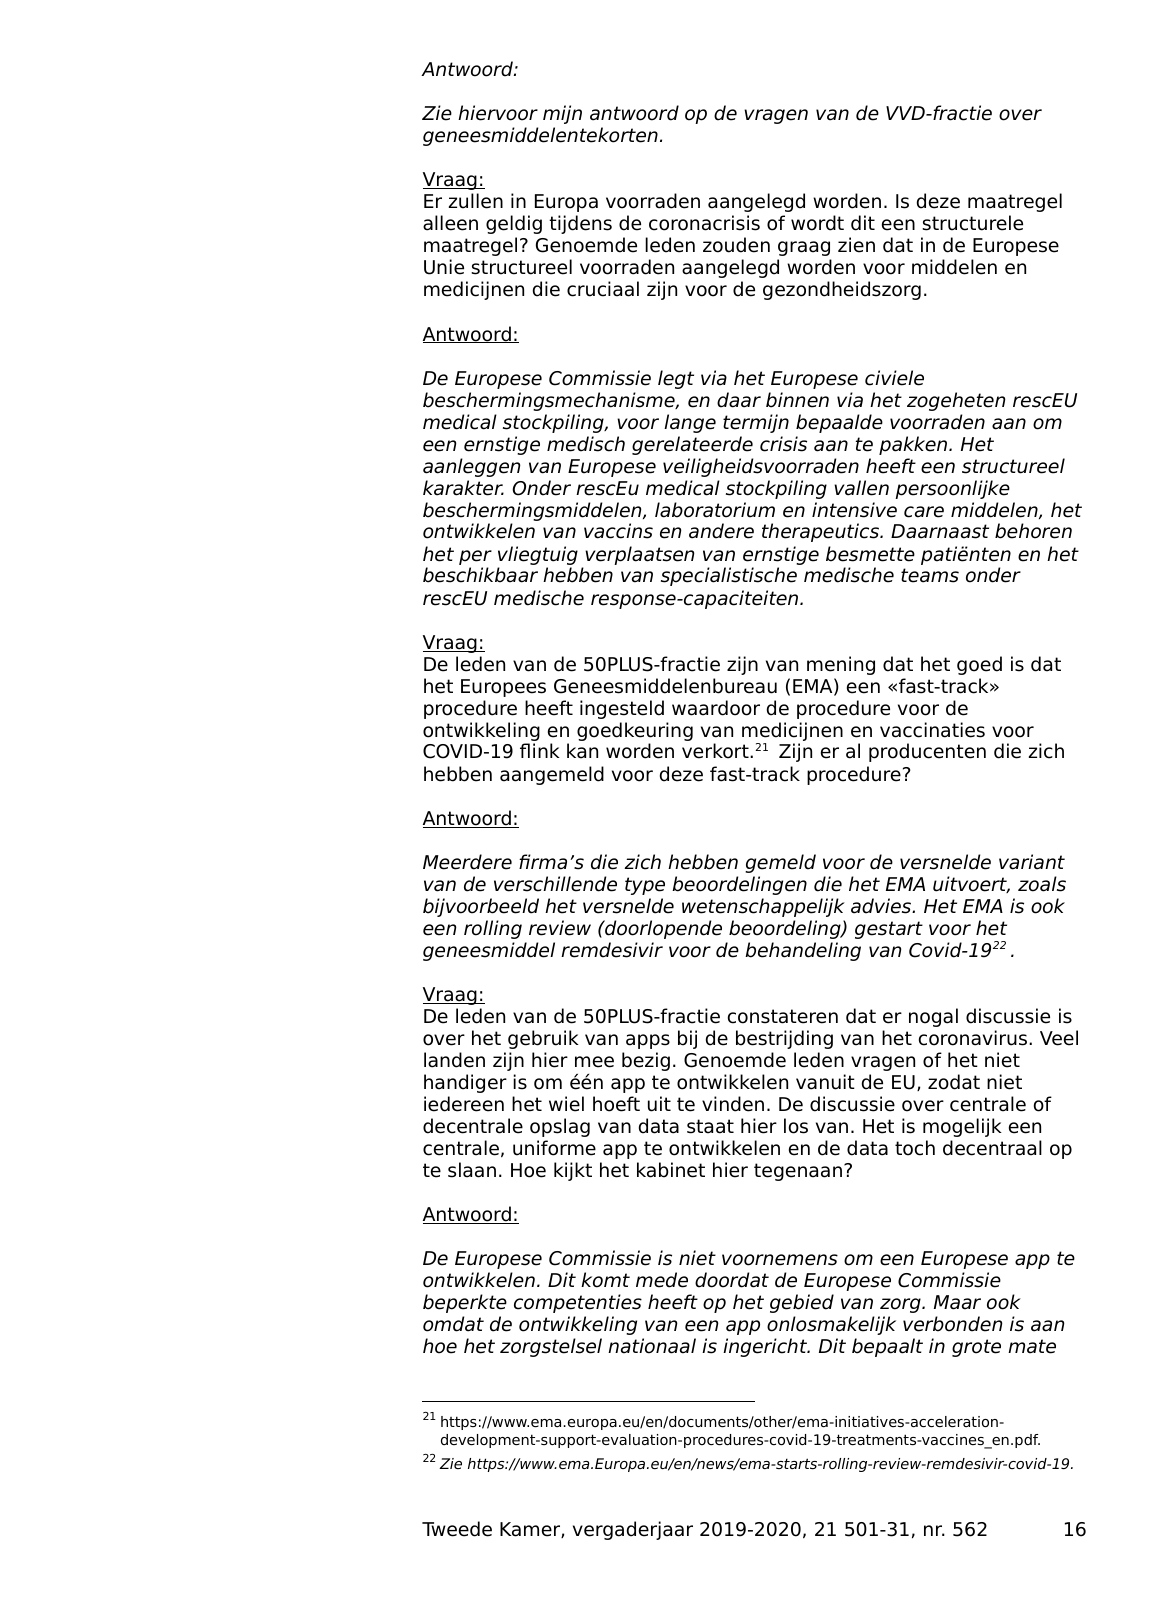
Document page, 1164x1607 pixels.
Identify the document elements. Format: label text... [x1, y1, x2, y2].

subtitle Vraag: [422, 984, 1087, 1006]
subtitle Antwoord: [422, 1204, 1087, 1226]
text Meerdere firma’s die zich hebben gemeld voor de versnelde variant van de verschillende type beoordelingen die het EMA uitvoert, zoals bijvoorbeeld het versnelde wetenschappelijk advies. Het EMA is ook een rolling review (doorlopende beoordeling) gestart voor het geneesmiddel remdesivir voor de behandeling van Covid-19. [422, 852, 1087, 962]
text Zie https://www.ema.Europa.eu/en/news/ema-starts-rolling-review-remdesivir-covid-19. [422, 1452, 1087, 1474]
text Er zullen in Europa voorraden aangelegd worden. Is deze maatregel alleen geldig tijdens de coronacrisis of wordt dit een structurele maatregel? Genoemde leden zouden graag zien dat in de Europese Unie structureel voorraden aangelegd worden voor middelen en medicijnen die cruciaal zijn voor de gezondheidszorg. [422, 191, 1087, 301]
subtitle Antwoord: [422, 323, 1087, 345]
text De leden van de 50PLUS-fractie constateren dat er nogal discussie is over het gebruik van apps bij de bestrijding van het coronavirus. Veel landen zijn hier mee bezig. Genoemde leden vragen of het niet handiger is om één app te ontwikkelen vanuit de EU, zodat niet iedereen het wiel hoeft uit te vinden. De discussie over centrale of decentrale opslag van data staat hier los van. Het is mogelijk een centrale, uniforme app te ontwikkelen en de data toch decentraal op te slaan. Hoe kijkt het kabinet hier tegenaan? [422, 1006, 1087, 1182]
text De Europese Commissie is niet voornemens om een Europese app te ontwikkelen. Dit komt mede doordat de Europese Commissie beperkte competenties heeft op het gebied van zorg. Maar ook omdat de ontwikkeling van een app onlosmakelijk verbonden is aan hoe het zorgstelsel nationaal is ingericht. Dit bepaalt in grote mate [422, 1248, 1087, 1358]
text De Europese Commissie legt via het Europese civiele beschermingsmechanisme, en daar binnen via het zogeheten rescEU medical stockpiling, voor lange termijn bepaalde voorraden aan om een ernstige medisch gerelateerde crisis aan te pakken. Het aanleggen van Europese veiligheidsvoorraden heeft een structureel karakter. Onder rescEu medical stockpiling vallen persoonlijke beschermingsmiddelen, laboratorium en intensive care middelen, het ontwikkelen van vaccins en andere therapeutics. Daarnaast behoren het per vliegtuig verplaatsen van ernstige besmette patiënten en het beschikbaar hebben van specialistische medische teams onder rescEU medische response-capaciteiten. [422, 368, 1087, 609]
text Zie hiervoor mijn antwoord op de vragen van de VVD-fractie over geneesmiddelentekorten. [422, 103, 1087, 147]
subtitle Vraag: [422, 169, 1087, 191]
text De leden van de 50PLUS-fractie zijn van mening dat het goed is dat het Europees Geneesmiddelenbureau (EMA) een «fast-track» procedure heeft ingesteld waardoor de procedure voor de ontwikkeling en goedkeuring van medicijnen en vaccinaties voor COVID-19 flink kan worden verkort. Zijn er al producenten die zich hebben aangemeld voor deze fast-track procedure? [422, 653, 1087, 785]
subtitle Vraag: [422, 632, 1087, 653]
text https://www.ema.europa.eu/en/documents/other/ema-initiatives-acceleration-development-support-evaluation-procedures-covid-19-treatments-vaccines_en.pdf. [422, 1410, 1087, 1449]
subtitle Antwoord: [422, 59, 1087, 81]
subtitle Antwoord: [422, 808, 1087, 829]
